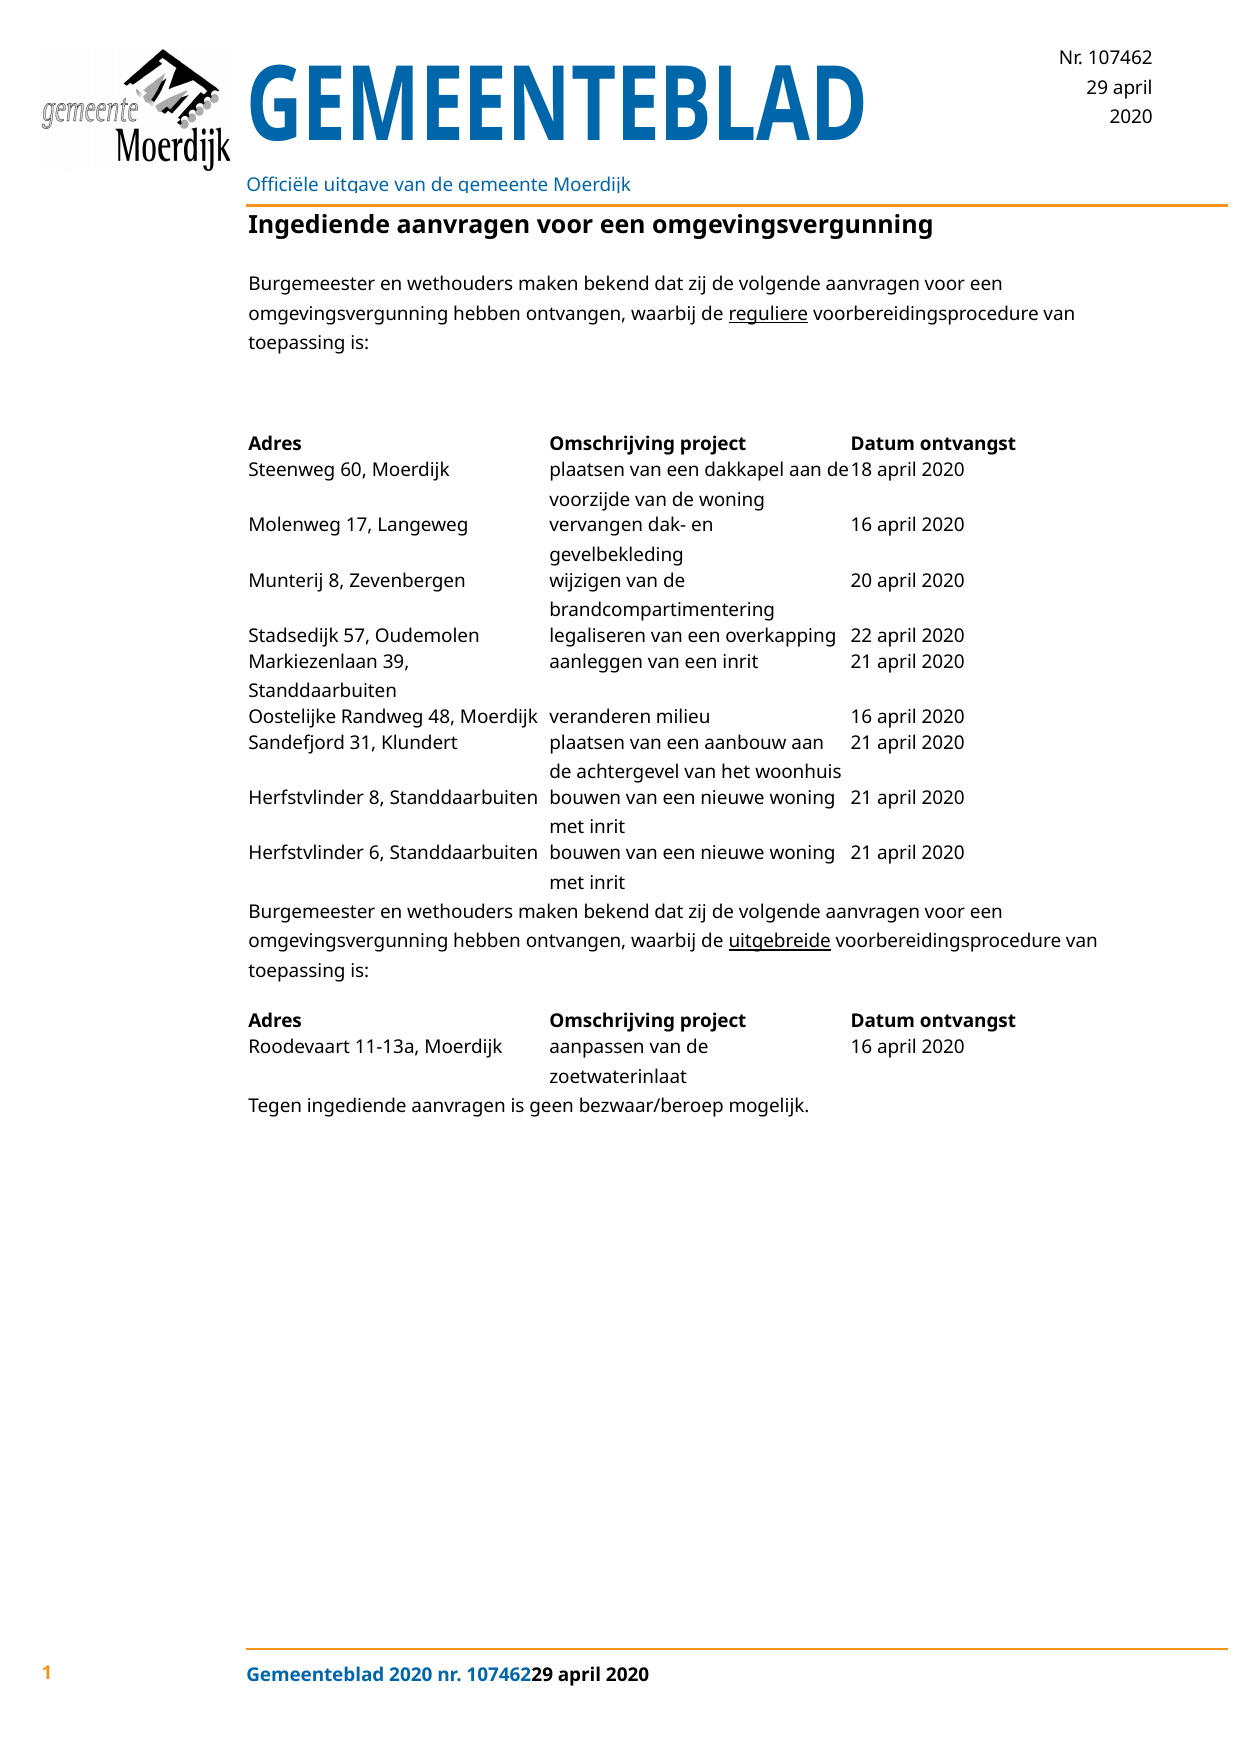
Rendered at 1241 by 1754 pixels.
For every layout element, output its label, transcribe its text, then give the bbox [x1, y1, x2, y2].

table_cell 18 april 2020 [850, 456, 1152, 511]
table_cell Markiezenlaan 39, Standdaarbuiten [248, 648, 549, 703]
table_cell 21 april 2020 [850, 729, 1152, 784]
table_cell Molenweg 17, Langeweg [248, 511, 549, 567]
text Ingediende aanvragen voor een omgevingsvergunning [248, 207, 1152, 241]
table_header Adres [248, 1008, 549, 1033]
table_cell aanleggen van een inrit [549, 648, 850, 703]
table_cell Steenweg 60, Moerdijk [248, 456, 549, 511]
table_cell Oostelijke Randweg 48, Moerdijk [248, 703, 549, 729]
text Burgemeester en wethouders maken bekend dat zij de volgende aanvragen voor een omgevingsvergunning hebben ontvangen, waarbij de reguliere voorbereidingsprocedure van toepassing is: [248, 270, 1152, 355]
table_cell legaliseren van een overkapping [549, 622, 850, 648]
table_cell bouwen van een nieuwe woning met inrit [549, 840, 850, 895]
table_header Omschrijving project [549, 1008, 850, 1033]
text Tegen ingediende aanvragen is geen bezwaar/beroep mogelijk. [248, 1092, 1152, 1118]
table_cell Munterij 8, Zevenbergen [248, 567, 549, 622]
text Burgemeester en wethouders maken bekend dat zij de volgende aanvragen voor een omgevingsvergunning hebben ontvangen, waarbij de uitgebreide voorbereidingsprocedure van toepassing is: [248, 898, 1152, 983]
table_header Omschrijving project [549, 430, 850, 456]
table_cell 21 april 2020 [850, 648, 1152, 703]
table_cell 21 april 2020 [850, 840, 1152, 895]
table_header Adres [248, 430, 549, 456]
table_cell Sandefjord 31, Klundert [248, 729, 549, 784]
table_cell 22 april 2020 [850, 622, 1152, 648]
table_cell Stadsedijk 57, Oudemolen [248, 622, 549, 648]
table_cell aanpassen van de zoetwaterinlaat [549, 1034, 850, 1089]
table_cell wijzigen van de brandcompartimentering [549, 567, 850, 622]
table_header Datum ontvangst [850, 1008, 1152, 1033]
table_cell veranderen milieu [549, 703, 850, 729]
table_cell plaatsen van een aanbouw aan de achtergevel van het woonhuis [549, 729, 850, 784]
table_cell Herfstvlinder 6, Standdaarbuiten [248, 840, 549, 895]
table_cell 16 april 2020 [850, 703, 1152, 729]
table_cell bouwen van een nieuwe woning met inrit [549, 784, 850, 839]
picture [41, 47, 231, 172]
table_cell plaatsen van een dakkapel aan de voorzijde van de woning [549, 456, 850, 511]
table_header Datum ontvangst [850, 430, 1152, 456]
table_cell 16 april 2020 [850, 1034, 1152, 1089]
table_cell 21 april 2020 [850, 784, 1152, 839]
table_cell 16 april 2020 [850, 511, 1152, 567]
table_cell Roodevaart 11-13a, Moerdijk [248, 1034, 549, 1089]
table_cell 20 april 2020 [850, 567, 1152, 622]
table_cell vervangen dak- en gevelbekleding [549, 511, 850, 567]
table_cell Herfstvlinder 8, Standdaarbuiten [248, 784, 549, 839]
